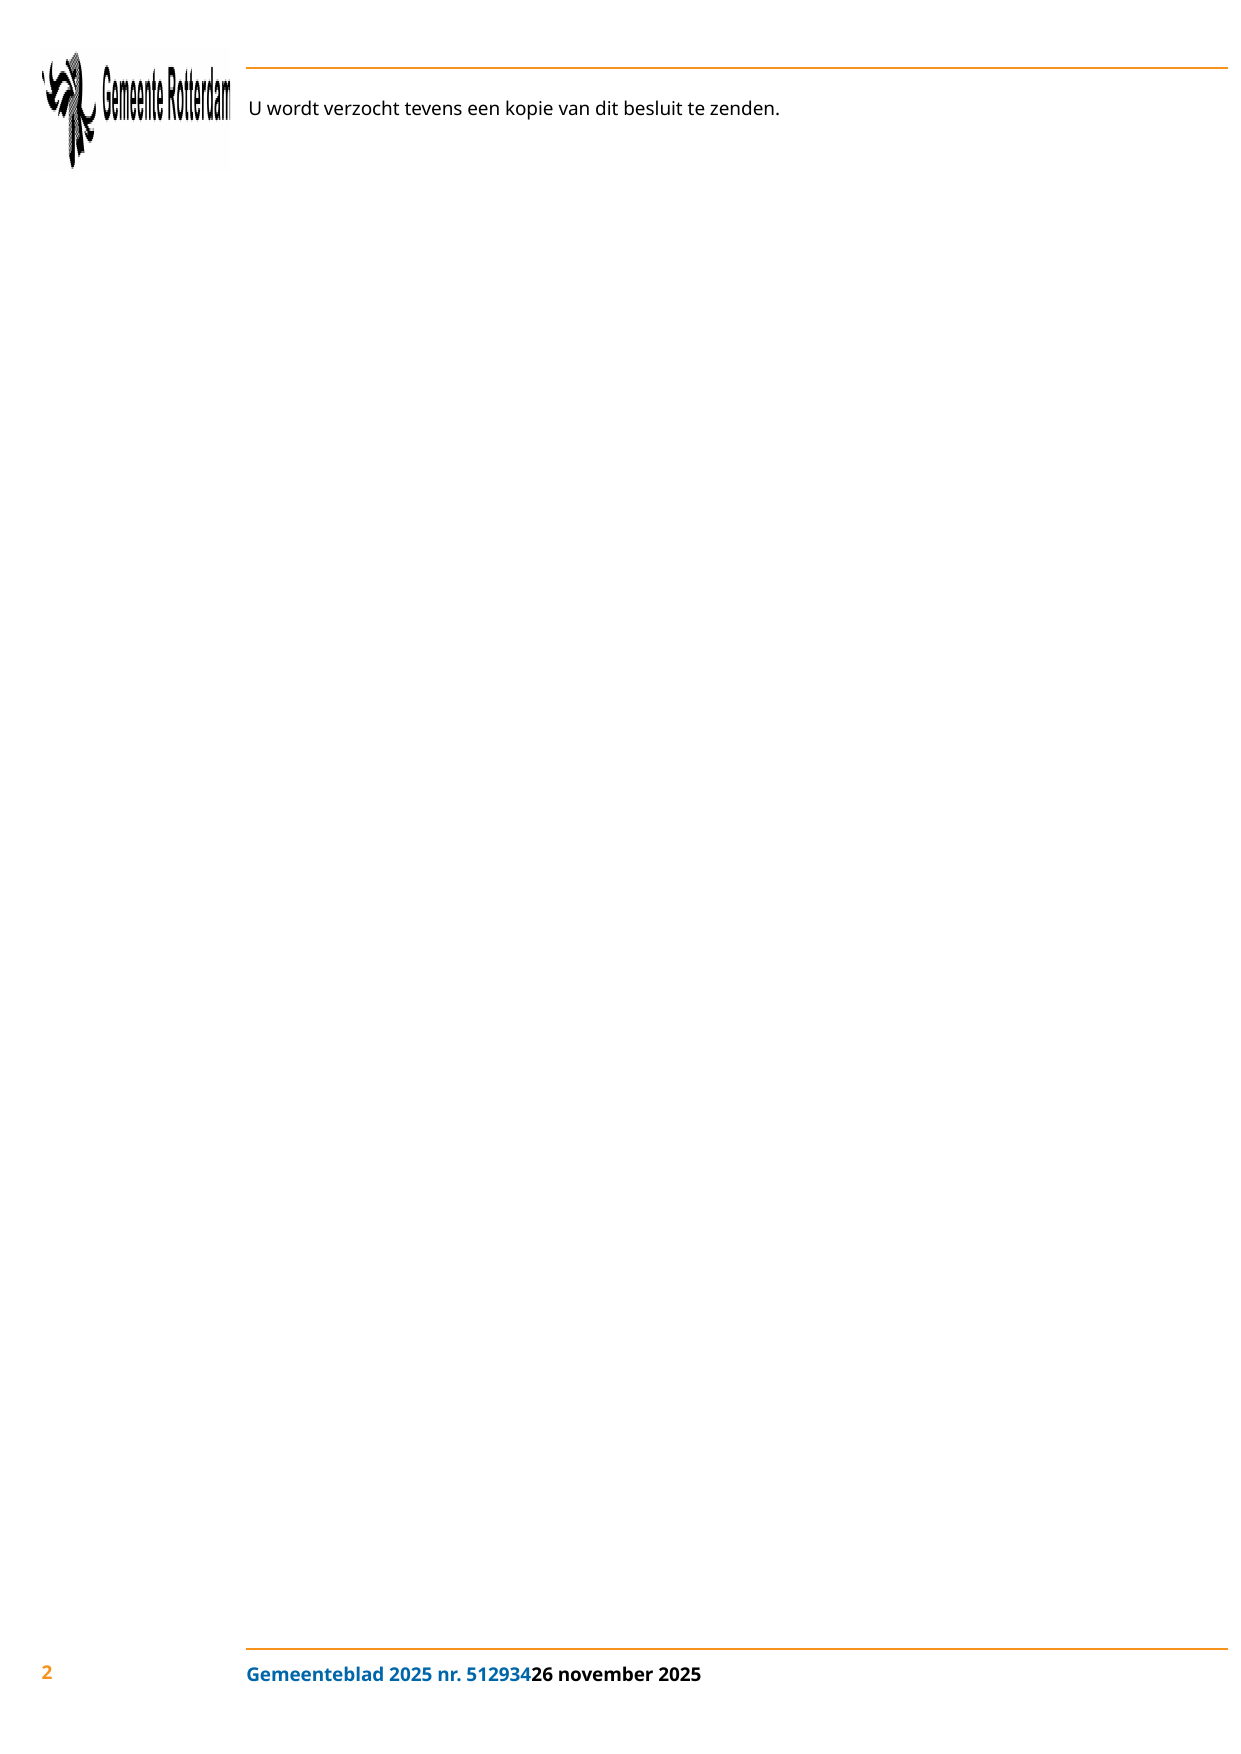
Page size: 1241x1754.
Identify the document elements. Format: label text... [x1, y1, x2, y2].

text U wordt verzocht tevens een kopie van dit besluit te zenden. [248, 95, 1152, 121]
picture [41, 47, 231, 172]
